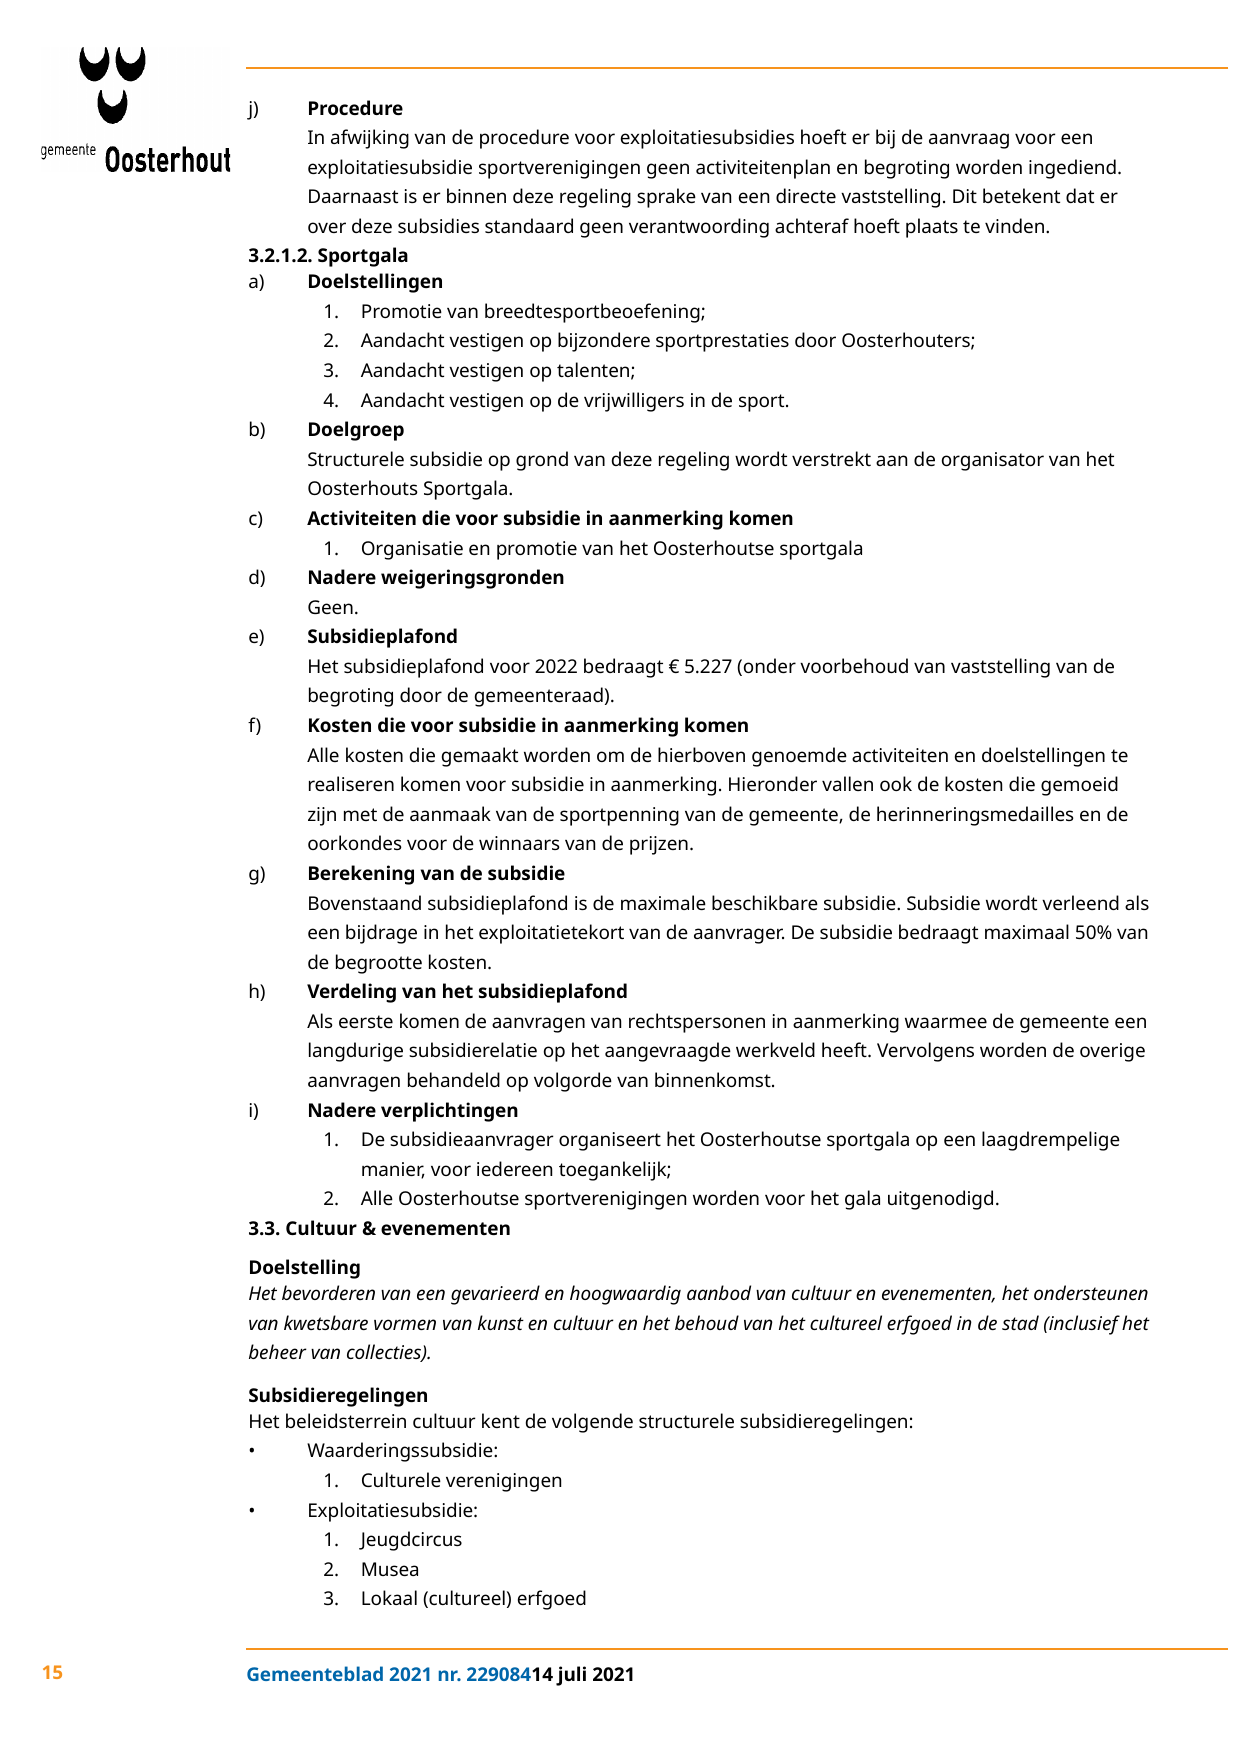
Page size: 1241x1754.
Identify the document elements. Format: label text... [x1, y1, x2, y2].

list Procedure [248, 95, 1152, 121]
list Promotie van breedtesportbeoefening; [323, 298, 1152, 324]
list Doelgroep [248, 416, 1152, 442]
list Jeugdcircus [323, 1526, 1152, 1552]
picture [41, 47, 231, 172]
list Alle Oosterhoutse sportverenigingen worden voor het gala uitgenodigd. [323, 1186, 1152, 1211]
list Verdeling van het subsidieplafond [248, 978, 1152, 1004]
text 3.2.1.2. Sportgala [248, 243, 1152, 268]
list Lokaal (cultureel) erfgoed [323, 1586, 1152, 1611]
list Subsidieplafond [248, 623, 1152, 649]
list Nadere verplichtingen [248, 1097, 1152, 1122]
list Aandacht vestigen op bijzondere sportprestaties door Oosterhouters; [323, 328, 1152, 353]
list Kosten die voor subsidie in aanmerking komen [248, 712, 1152, 738]
list Exploitatiesubsidie: [248, 1497, 1152, 1523]
list Bovenstaand subsidieplafond is de maximale beschikbare subsidie. Subsidie wordt verleend als een bijdrage in het exploitatietekort van de aanvrager. De subsidie bedraagt maximaal 50% van de begrootte kosten. [248, 890, 1152, 974]
list Activiteiten die voor subsidie in aanmerking komen [248, 505, 1152, 531]
text Het beleidsterrein cultuur kent de volgende structurele subsidieregelingen: [248, 1408, 1152, 1434]
list In afwijking van de procedure voor exploitatiesubsidies hoeft er bij de aanvraag voor een exploitatiesubsidie sportverenigingen geen activiteitenplan en begroting worden ingediend. Daarnaast is er binnen deze regeling sprake van een directe vaststelling. Dit betekent dat er over deze subsidies standaard geen verantwoording achteraf hoeft plaats te vinden. [248, 124, 1152, 239]
list Culturele verenigingen [323, 1467, 1152, 1493]
list Waarderingssubsidie: [248, 1438, 1152, 1463]
list Alle kosten die gemaakt worden om de hierboven genoemde activiteiten en doelstellingen te realiseren komen voor subsidie in aanmerking. Hieronder vallen ook de kosten die gemoeid zijn met de aanmaak van de sportpenning van de gemeente, de herinneringsmedailles en de oorkondes voor de winnaars van de prijzen. [248, 742, 1152, 856]
text Doelstelling [248, 1254, 1152, 1280]
list Als eerste komen de aanvragen van rechtspersonen in aanmerking waarmee de gemeente een langdurige subsidierelatie op het aangevraagde werkveld heeft. Vervolgens worden de overige aanvragen behandeld op volgorde van binnenkomst. [248, 1008, 1152, 1093]
text 3.3. Cultuur & evenementen [248, 1215, 1152, 1241]
list Geen. [248, 594, 1152, 619]
list Structurele subsidie op grond van deze regeling wordt verstrekt aan de organisator van het Oosterhouts Sportgala. [248, 446, 1152, 501]
list Het subsidieplafond voor 2022 bedraagt € 5.227 (onder voorbehoud van vaststelling van de begroting door de gemeenteraad). [248, 653, 1152, 708]
list Organisatie en promotie van het Oosterhoutse sportgala [323, 535, 1152, 560]
list Musea [323, 1556, 1152, 1582]
text Subsidieregelingen [248, 1382, 1152, 1408]
list Berekening van de subsidie [248, 860, 1152, 886]
list Aandacht vestigen op talenten; [323, 357, 1152, 383]
text Het bevorderen van een gevarieerd en hoogwaardig aanbod van cultuur en evenementen, het ondersteunen van kwetsbare vormen van kunst en cultuur en het behoud van het cultureel erfgoed in de stad (inclusief het beheer van collecties). [248, 1280, 1152, 1365]
list Doelstellingen [248, 268, 1152, 294]
list Aandacht vestigen op de vrijwilligers in de sport. [323, 387, 1152, 412]
list Nadere weigeringsgronden [248, 564, 1152, 590]
list De subsidieaanvrager organiseert het Oosterhoutse sportgala op een laagdrempelige manier, voor iedereen toegankelijk; [323, 1126, 1152, 1182]
